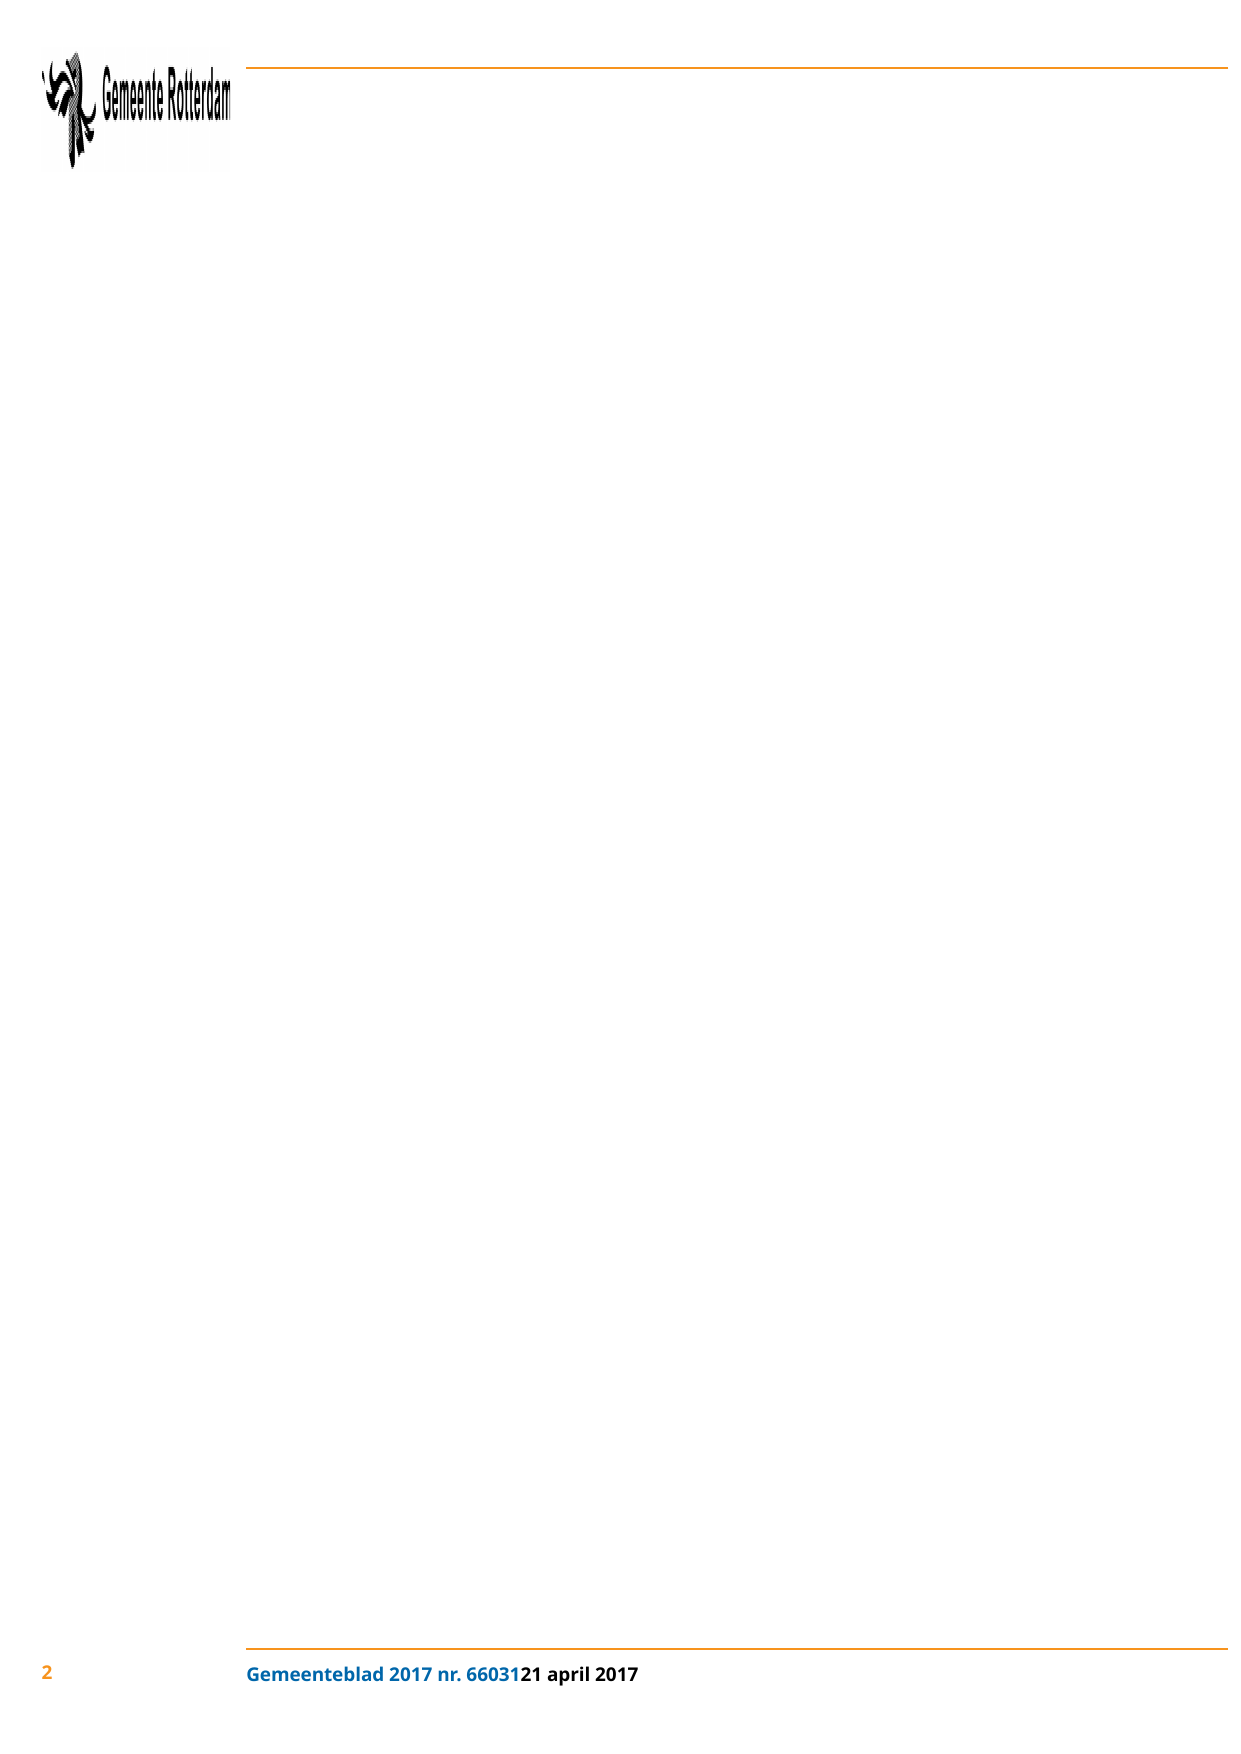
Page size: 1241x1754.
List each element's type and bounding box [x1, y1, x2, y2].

picture [41, 47, 231, 172]
